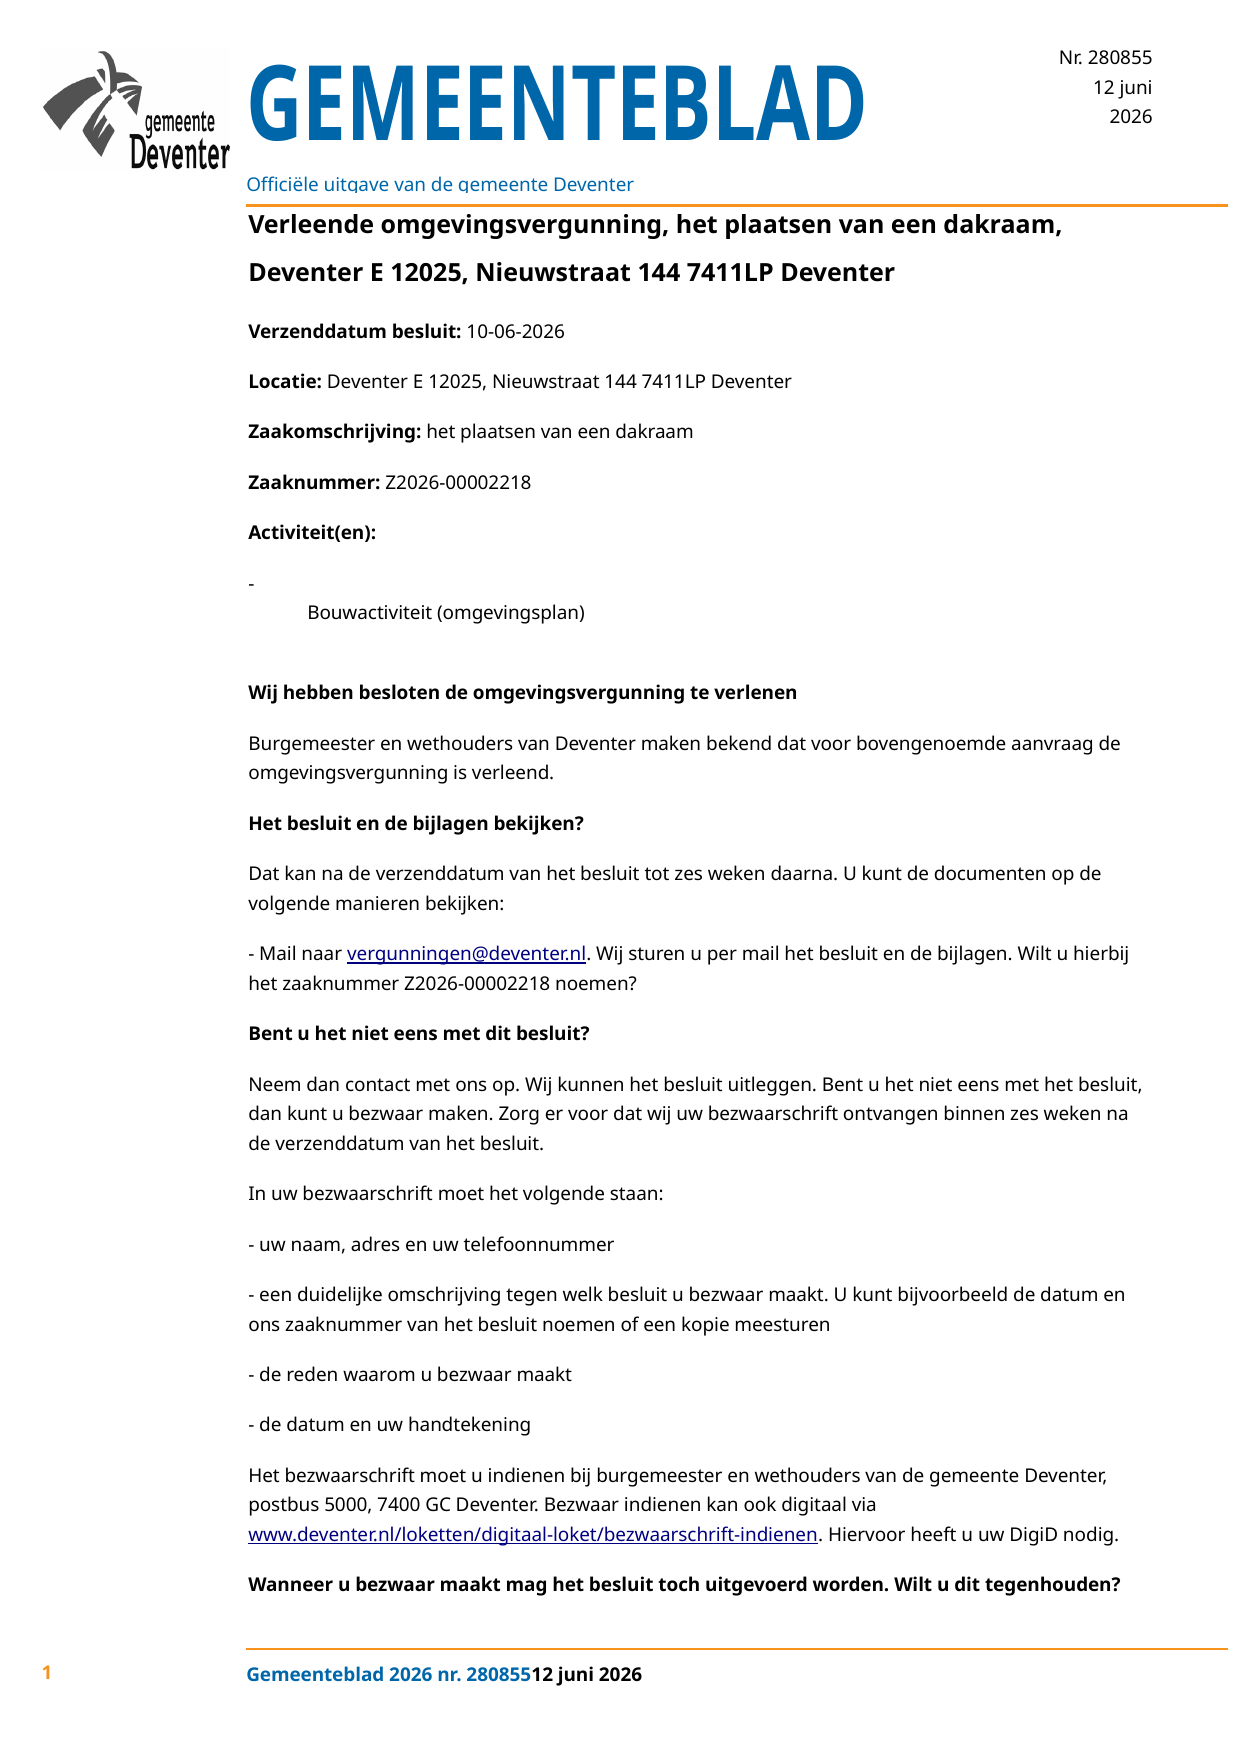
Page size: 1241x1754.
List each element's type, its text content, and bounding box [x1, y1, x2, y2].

text Bent u het niet eens met dit besluit? [248, 1020, 1152, 1046]
text Locatie: Deventer E 12025, Nieuwstraat 144 7411LP Deventer [248, 368, 1152, 394]
text Verzenddatum besluit: 10-06-2026 [248, 318, 1152, 344]
text - de datum en uw handtekening [248, 1412, 1152, 1437]
text - Mail naar vergunningen@deventer.nl. Wij sturen u per mail het besluit en de bijlagen. Wilt u hierbij het zaaknummer Z2026-00002218 noemen? [248, 940, 1152, 996]
text - uw naam, adres en uw telefoonnummer [248, 1231, 1152, 1257]
text Het bezwaarschrift moet u indienen bij burgemeester en wethouders van de gemeente Deventer, postbus 5000, 7400 GC Deventer. Bezwaar indienen kan ook digitaal via www.deventer.nl/loketten/digitaal-loket/bezwaarschrift-indienen. Hiervoor heeft u uw DigiD nodig. [248, 1462, 1152, 1547]
text Wanneer u bezwaar maakt mag het besluit toch uitgevoerd worden. Wilt u dit tegenhouden? [248, 1572, 1152, 1597]
text Zaakomschrijving: het plaatsen van een dakraam [248, 419, 1152, 444]
text Neem dan contact met ons op. Wij kunnen het besluit uitleggen. Bent u het niet eens met het besluit, dan kunt u bezwaar maken. Zorg er voor dat wij uw bezwaarschrift ontvangen binnen zes weken na de verzenddatum van het besluit. [248, 1071, 1152, 1156]
text Wij hebben besloten de omgevingsvergunning te verlenen [248, 679, 1152, 705]
text Het besluit en de bijlagen bekijken? [248, 810, 1152, 836]
text - de reden waarom u bezwaar maakt [248, 1361, 1152, 1387]
text - een duidelijke omschrijving tegen welk besluit u bezwaar maakt. U kunt bijvoorbeeld de datum en ons zaaknummer van het besluit noemen of een kopie meesturen [248, 1281, 1152, 1337]
picture [41, 47, 231, 172]
list Bouwactiviteit (omgevingsplan) [248, 599, 1152, 625]
text Burgemeester en wethouders van Deventer maken bekend dat voor bovengenoemde aanvraag de omgevingsvergunning is verleend. [248, 730, 1152, 785]
text Activiteit(en): [248, 519, 1152, 545]
text Zaaknummer: Z2026-00002218 [248, 469, 1152, 495]
text Verleende omgevingsvergunning, het plaatsen van een dakraam, Deventer E 12025, Nieuwstraat 144 7411LP Deventer [248, 207, 1152, 288]
text Dat kan na de verzenddatum van het besluit tot zes weken daarna. U kunt de documenten op de volgende manieren bekijken: [248, 860, 1152, 916]
text In uw bezwaarschrift moet het volgende staan: [248, 1180, 1152, 1206]
